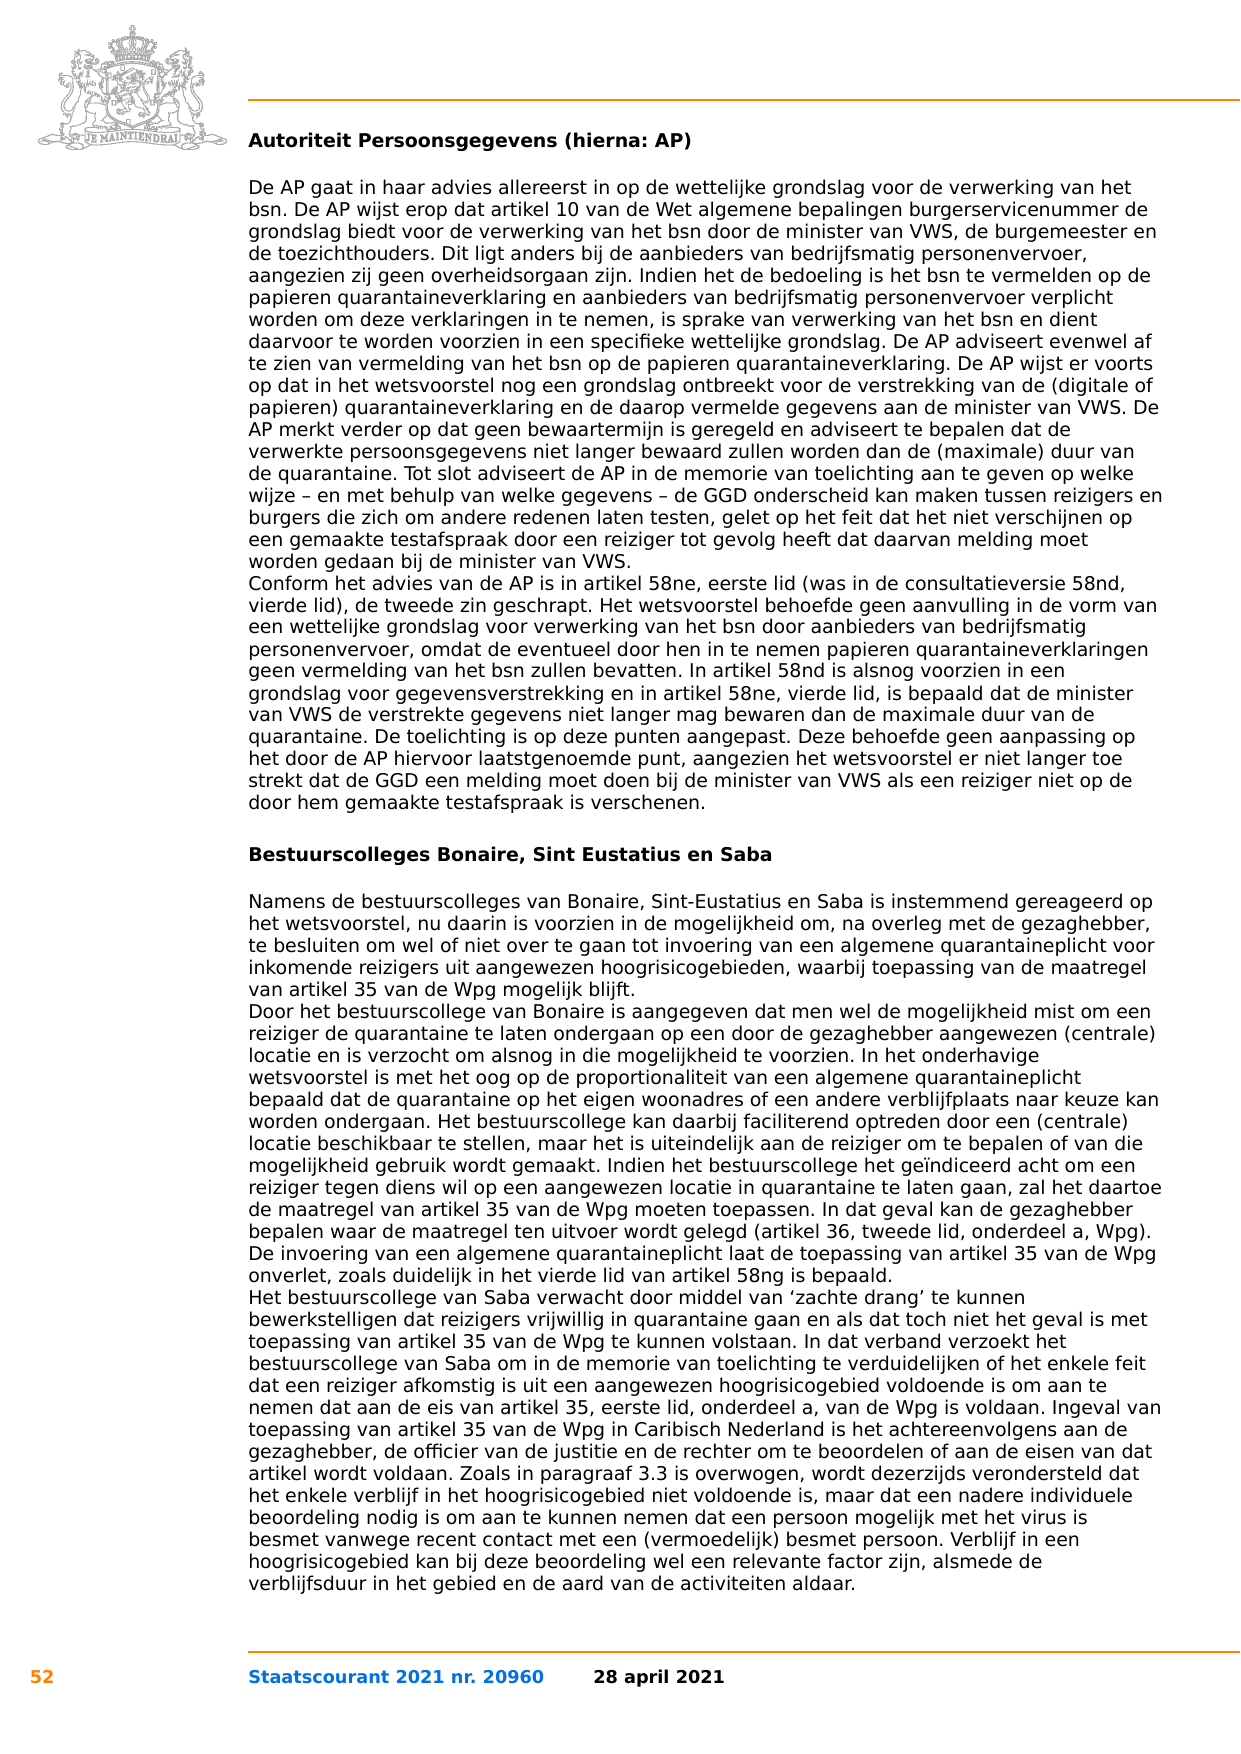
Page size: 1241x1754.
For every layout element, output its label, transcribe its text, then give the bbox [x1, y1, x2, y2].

subtitle Bestuurscolleges Bonaire, Sint Eustatius en Saba [248, 844, 1163, 866]
subtitle Autoriteit Persoonsgegevens (hierna: AP) [248, 130, 1163, 152]
text De AP gaat in haar advies allereerst in op de wettelijke grondslag voor de verwerking van het bsn. De AP wijst erop dat artikel 10 van de Wet algemene bepalingen burgerservicenummer de grondslag biedt voor de verwerking van het bsn door de minister van VWS, de burgemeester en de toezichthouders. Dit ligt anders bij de aanbieders van bedrijfsmatig personenvervoer, aangezien zij geen overheidsorgaan zijn. Indien het de bedoeling is het bsn te vermelden op de papieren quarantaineverklaring en aanbieders van bedrijfsmatig personenvervoer verplicht worden om deze verklaringen in te nemen, is sprake van verwerking van het bsn en dient daarvoor te worden voorzien in een specifieke wettelijke grondslag. De AP adviseert evenwel af te zien van vermelding van het bsn op de papieren quarantaineverklaring. De AP wijst er voorts op dat in het wetsvoorstel nog een grondslag ontbreekt voor de verstrekking van de (digitale of papieren) quarantaineverklaring en de daarop vermelde gegevens aan de minister van VWS. De AP merkt verder op dat geen bewaartermijn is geregeld en adviseert te bepalen dat de verwerkte persoonsgegevens niet langer bewaard zullen worden dan de (maximale) duur van de quarantaine. Tot slot adviseert de AP in de memorie van toelichting aan te geven op welke wijze – en met behulp van welke gegevens – de GGD onderscheid kan maken tussen reizigers en burgers die zich om andere redenen laten testen, gelet op het feit dat het niet verschijnen op een gemaakte testafspraak door een reiziger tot gevolg heeft dat daarvan melding moet worden gedaan bij de minister van VWS. [248, 177, 1163, 572]
text Conform het advies van de AP is in artikel 58ne, eerste lid (was in de consultatieversie 58nd, vierde lid), de tweede zin geschrapt. Het wetsvoorstel behoefde geen aanvulling in de vorm van een wettelijke grondslag voor verwerking van het bsn door aanbieders van bedrijfsmatig personenvervoer, omdat de eventueel door hen in te nemen papieren quarantaineverklaringen geen vermelding van het bsn zullen bevatten. In artikel 58nd is alsnog voorzien in een grondslag voor gegevensverstrekking en in artikel 58ne, vierde lid, is bepaald dat de minister van VWS de verstrekte gegevens niet langer mag bewaren dan de maximale duur van de quarantaine. De toelichting is op deze punten aangepast. Deze behoefde geen aanpassing op het door de AP hiervoor laatstgenoemde punt, aangezien het wetsvoorstel er niet langer toe strekt dat de GGD een melding moet doen bij de minister van VWS als een reiziger niet op de door hem gemaakte testafspraak is verschenen. [248, 572, 1163, 814]
picture [38, 25, 227, 150]
text Door het bestuurscollege van Bonaire is aangegeven dat men wel de mogelijkheid mist om een reiziger de quarantaine te laten ondergaan op een door de gezaghebber aangewezen (centrale) locatie en is verzocht om alsnog in die mogelijkheid te voorzien. In het onderhavige wetsvoorstel is met het oog op de proportionaliteit van een algemene quarantaineplicht bepaald dat de quarantaine op het eigen woonadres of een andere verblijfplaats naar keuze kan worden ondergaan. Het bestuurscollege kan daarbij faciliterend optreden door een (centrale) locatie beschikbaar te stellen, maar het is uiteindelijk aan de reiziger om te bepalen of van die mogelijkheid gebruik wordt gemaakt. Indien het bestuurscollege het geïndiceerd acht om een reiziger tegen diens wil op een aangewezen locatie in quarantaine te laten gaan, zal het daartoe de maatregel van artikel 35 van de Wpg moeten toepassen. In dat geval kan de gezaghebber bepalen waar de maatregel ten uitvoer wordt gelegd (artikel 36, tweede lid, onderdeel a, Wpg). De invoering van een algemene quarantaineplicht laat de toepassing van artikel 35 van de Wpg onverlet, zoals duidelijk in het vierde lid van artikel 58ng is bepaald. [248, 1001, 1163, 1287]
text Het bestuurscollege van Saba verwacht door middel van ‘zachte drang’ te kunnen bewerkstelligen dat reizigers vrijwillig in quarantaine gaan en als dat toch niet het geval is met toepassing van artikel 35 van de Wpg te kunnen volstaan. In dat verband verzoekt het bestuurscollege van Saba om in de memorie van toelichting te verduidelijken of het enkele feit dat een reiziger afkomstig is uit een aangewezen hoogrisicogebied voldoende is om aan te nemen dat aan de eis van artikel 35, eerste lid, onderdeel a, van de Wpg is voldaan. Ingeval van toepassing van artikel 35 van de Wpg in Caribisch Nederland is het achtereenvolgens aan de gezaghebber, de officier van de justitie en de rechter om te beoordelen of aan de eisen van dat artikel wordt voldaan. Zoals in paragraaf 3.3 is overwogen, wordt dezerzijds verondersteld dat het enkele verblijf in het hoogrisicogebied niet voldoende is, maar dat een nadere individuele beoordeling nodig is om aan te kunnen nemen dat een persoon mogelijk met het virus is besmet vanwege recent contact met een (vermoedelijk) besmet persoon. Verblijf in een hoogrisicogebied kan bij deze beoordeling wel een relevante factor zijn, alsmede de verblijfsduur in het gebied en de aard van de activiteiten aldaar. [248, 1287, 1163, 1594]
text Namens de bestuurscolleges van Bonaire, Sint-Eustatius en Saba is instemmend gereageerd op het wetsvoorstel, nu daarin is voorzien in de mogelijkheid om, na overleg met de gezaghebber, te besluiten om wel of niet over te gaan tot invoering van een algemene quarantaineplicht voor inkomende reizigers uit aangewezen hoogrisicogebieden, waarbij toepassing van de maatregel van artikel 35 van de Wpg mogelijk blijft. [248, 891, 1163, 1001]
